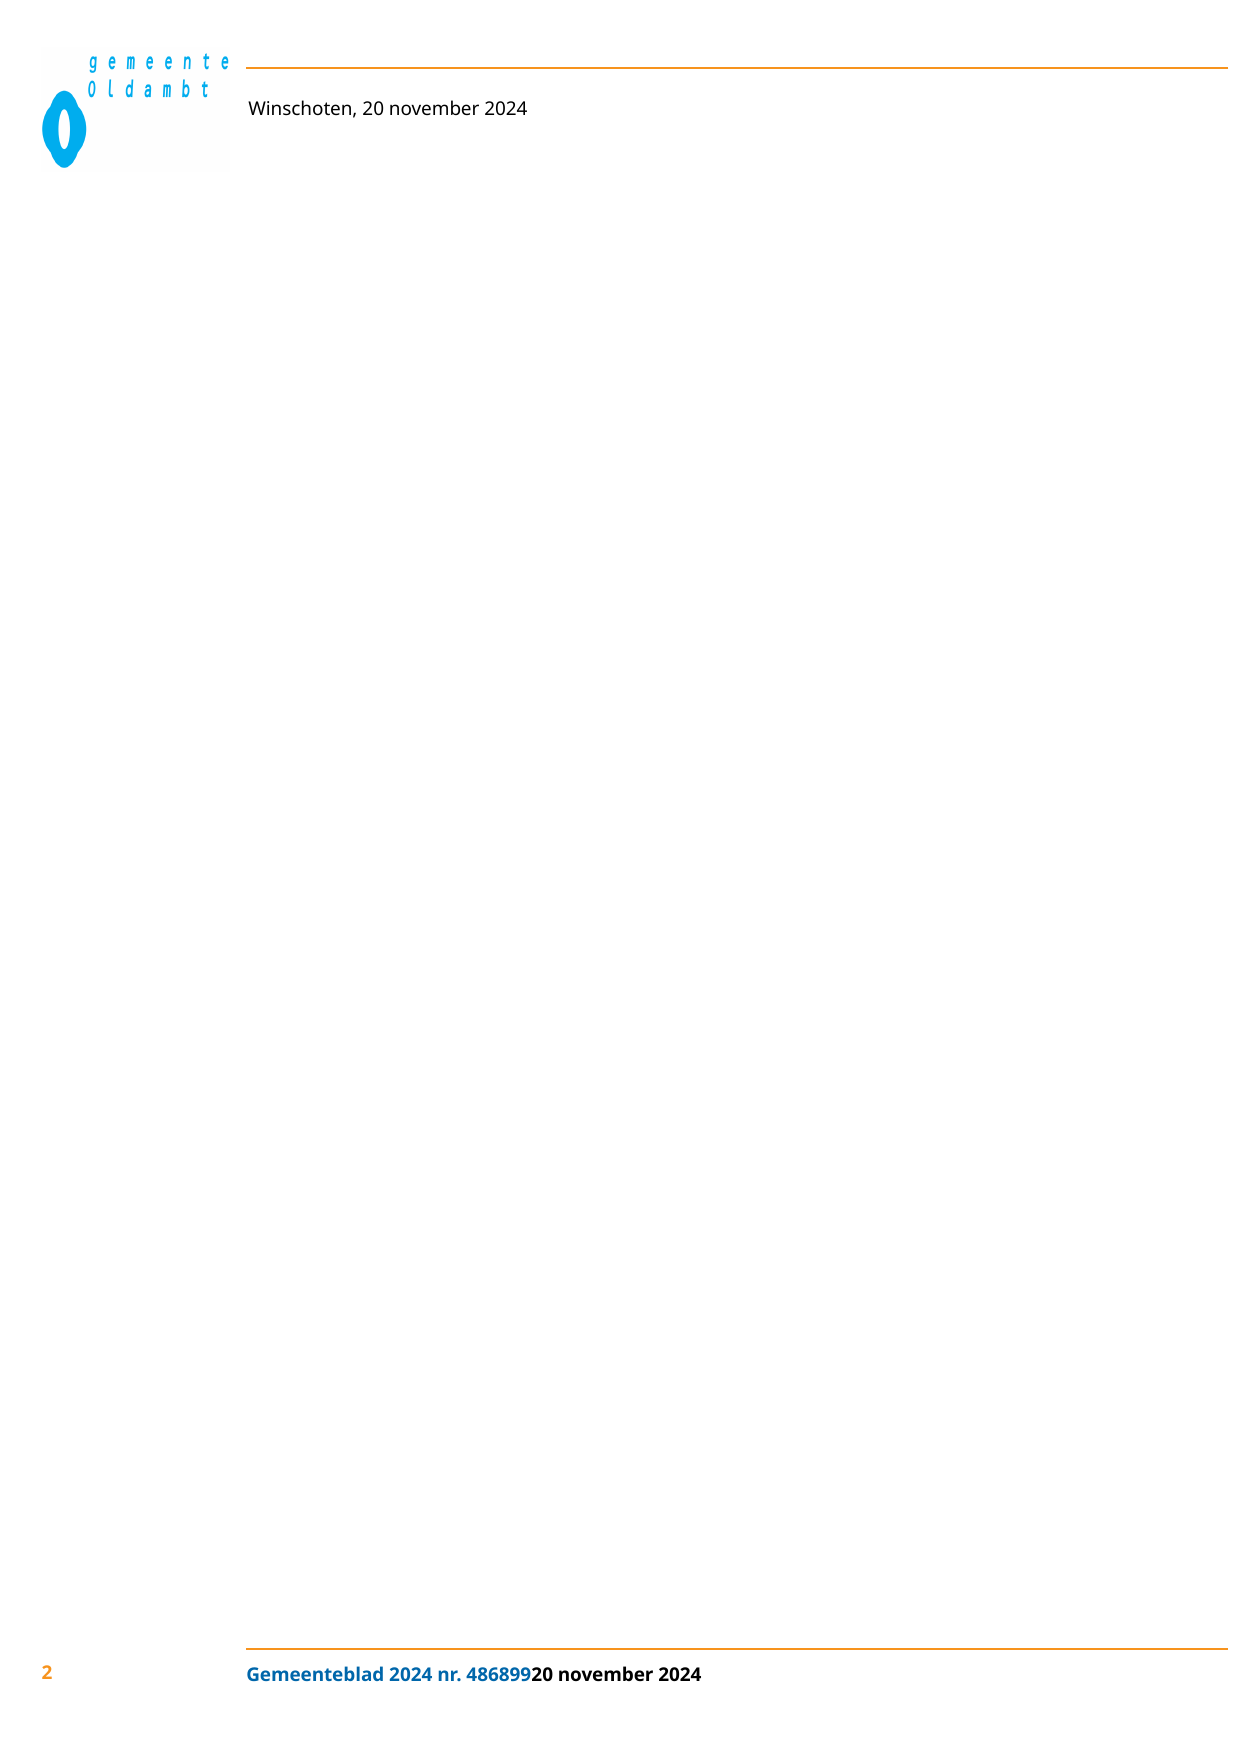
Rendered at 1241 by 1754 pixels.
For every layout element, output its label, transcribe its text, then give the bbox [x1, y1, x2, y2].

picture [41, 47, 231, 172]
text Winschoten, 20 november 2024 [248, 95, 1152, 121]
